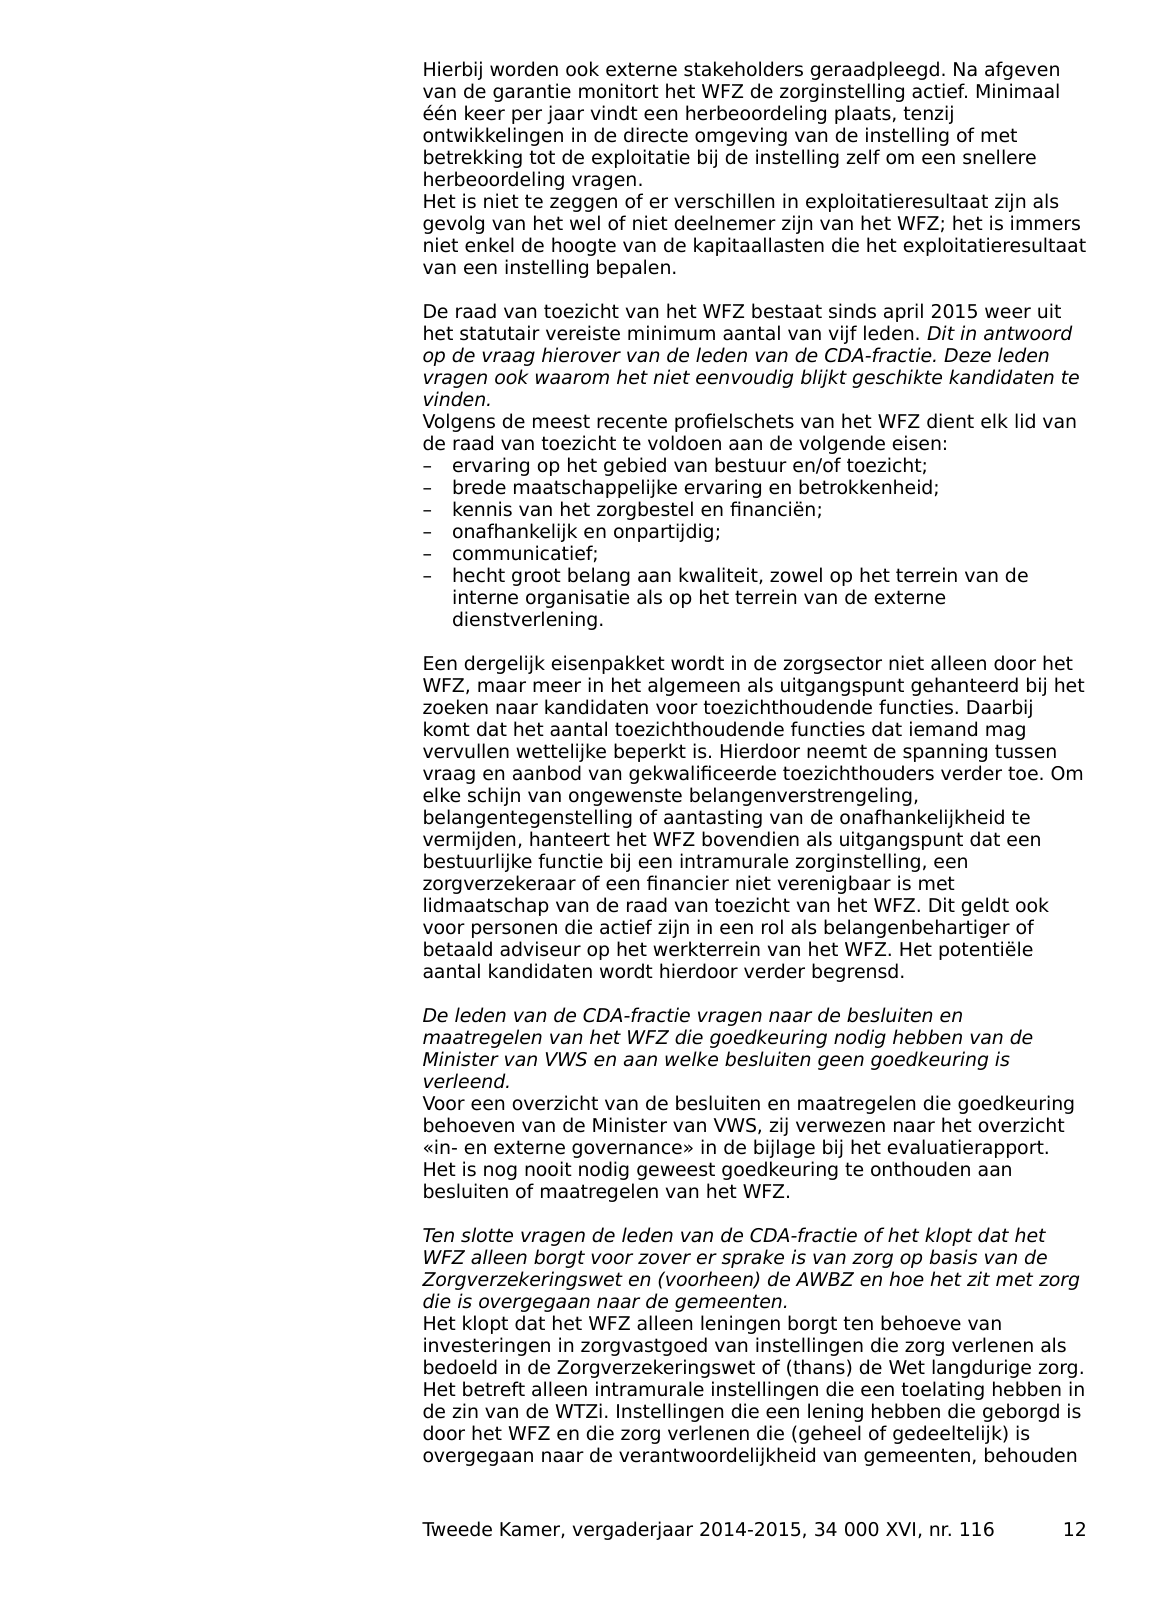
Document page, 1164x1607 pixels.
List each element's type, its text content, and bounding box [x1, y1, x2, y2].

text – brede maatschappelijke ervaring en betrokkenheid; [422, 477, 1087, 499]
text – onafhankelijk en onpartijdig; [422, 521, 1087, 543]
text – hecht groot belang aan kwaliteit, zowel op het terrein van de interne organisatie als op het terrein van de externe dienstverlening. [422, 565, 1087, 631]
text – ervaring op het gebied van bestuur en/of toezicht; [422, 455, 1087, 477]
text Volgens de meest recente profielschets van het WFZ dient elk lid van de raad van toezicht te voldoen aan de volgende eisen: [422, 411, 1087, 455]
text De raad van toezicht van het WFZ bestaat sinds april 2015 weer uit het statutair vereiste minimum aantal van vijf leden. Dit in antwoord op de vraag hierover van de leden van de CDA-fractie. Deze leden vragen ook waarom het niet eenvoudig blijkt geschikte kandidaten te vinden. [422, 301, 1087, 411]
text – kennis van het zorgbestel en financiën; [422, 499, 1087, 521]
text – communicatief; [422, 543, 1087, 565]
text De leden van de CDA-fractie vragen naar de besluiten en maatregelen van het WFZ die goedkeuring nodig hebben van de Minister van VWS en aan welke besluiten geen goedkeuring is verleend. [422, 1005, 1087, 1093]
text Het klopt dat het WFZ alleen leningen borgt ten behoeve van investeringen in zorgvastgoed van instellingen die zorg verlenen als bedoeld in de Zorgverzekeringswet of (thans) de Wet langdurige zorg. Het betreft alleen intramurale instellingen die een toelating hebben in de zin van de WTZi. Instellingen die een lening hebben die geborgd is door het WFZ en die zorg verlenen die (geheel of gedeeltelijk) is overgegaan naar de verantwoordelijkheid van gemeenten, behouden [422, 1313, 1087, 1467]
text Het is niet te zeggen of er verschillen in exploitatieresultaat zijn als gevolg van het wel of niet deelnemer zijn van het WFZ; het is immers niet enkel de hoogte van de kapitaallasten die het exploitatieresultaat van een instelling bepalen. [422, 191, 1087, 279]
text Voor een overzicht van de besluiten en maatregelen die goedkeuring behoeven van de Minister van VWS, zij verwezen naar het overzicht «in- en externe governance» in de bijlage bij het evaluatierapport. Het is nog nooit nodig geweest goedkeuring te onthouden aan besluiten of maatregelen van het WFZ. [422, 1093, 1087, 1203]
text Hierbij worden ook externe stakeholders geraadpleegd. Na afgeven van de garantie monitort het WFZ de zorginstelling actief. Minimaal één keer per jaar vindt een herbeoordeling plaats, tenzij ontwikkelingen in de directe omgeving van de instelling of met betrekking tot de exploitatie bij de instelling zelf om een snellere herbeoordeling vragen. [422, 59, 1087, 191]
text Ten slotte vragen de leden van de CDA-fractie of het klopt dat het WFZ alleen borgt voor zover er sprake is van zorg op basis van de Zorgverzekeringswet en (voorheen) de AWBZ en hoe het zit met zorg die is overgegaan naar de gemeenten. [422, 1225, 1087, 1313]
text Een dergelijk eisenpakket wordt in de zorgsector niet alleen door het WFZ, maar meer in het algemeen als uitgangspunt gehanteerd bij het zoeken naar kandidaten voor toezichthoudende functies. Daarbij komt dat het aantal toezichthoudende functies dat iemand mag vervullen wettelijke beperkt is. Hierdoor neemt de spanning tussen vraag en aanbod van gekwalificeerde toezichthouders verder toe. Om elke schijn van ongewenste belangenverstrengeling, belangentegenstelling of aantasting van de onafhankelijkheid te vermijden, hanteert het WFZ bovendien als uitgangspunt dat een bestuurlijke functie bij een intramurale zorginstelling, een zorgverzekeraar of een financier niet verenigbaar is met lidmaatschap van de raad van toezicht van het WFZ. Dit geldt ook voor personen die actief zijn in een rol als belangenbehartiger of betaald adviseur op het werkterrein van het WFZ. Het potentiële aantal kandidaten wordt hierdoor verder begrensd. [422, 653, 1087, 983]
